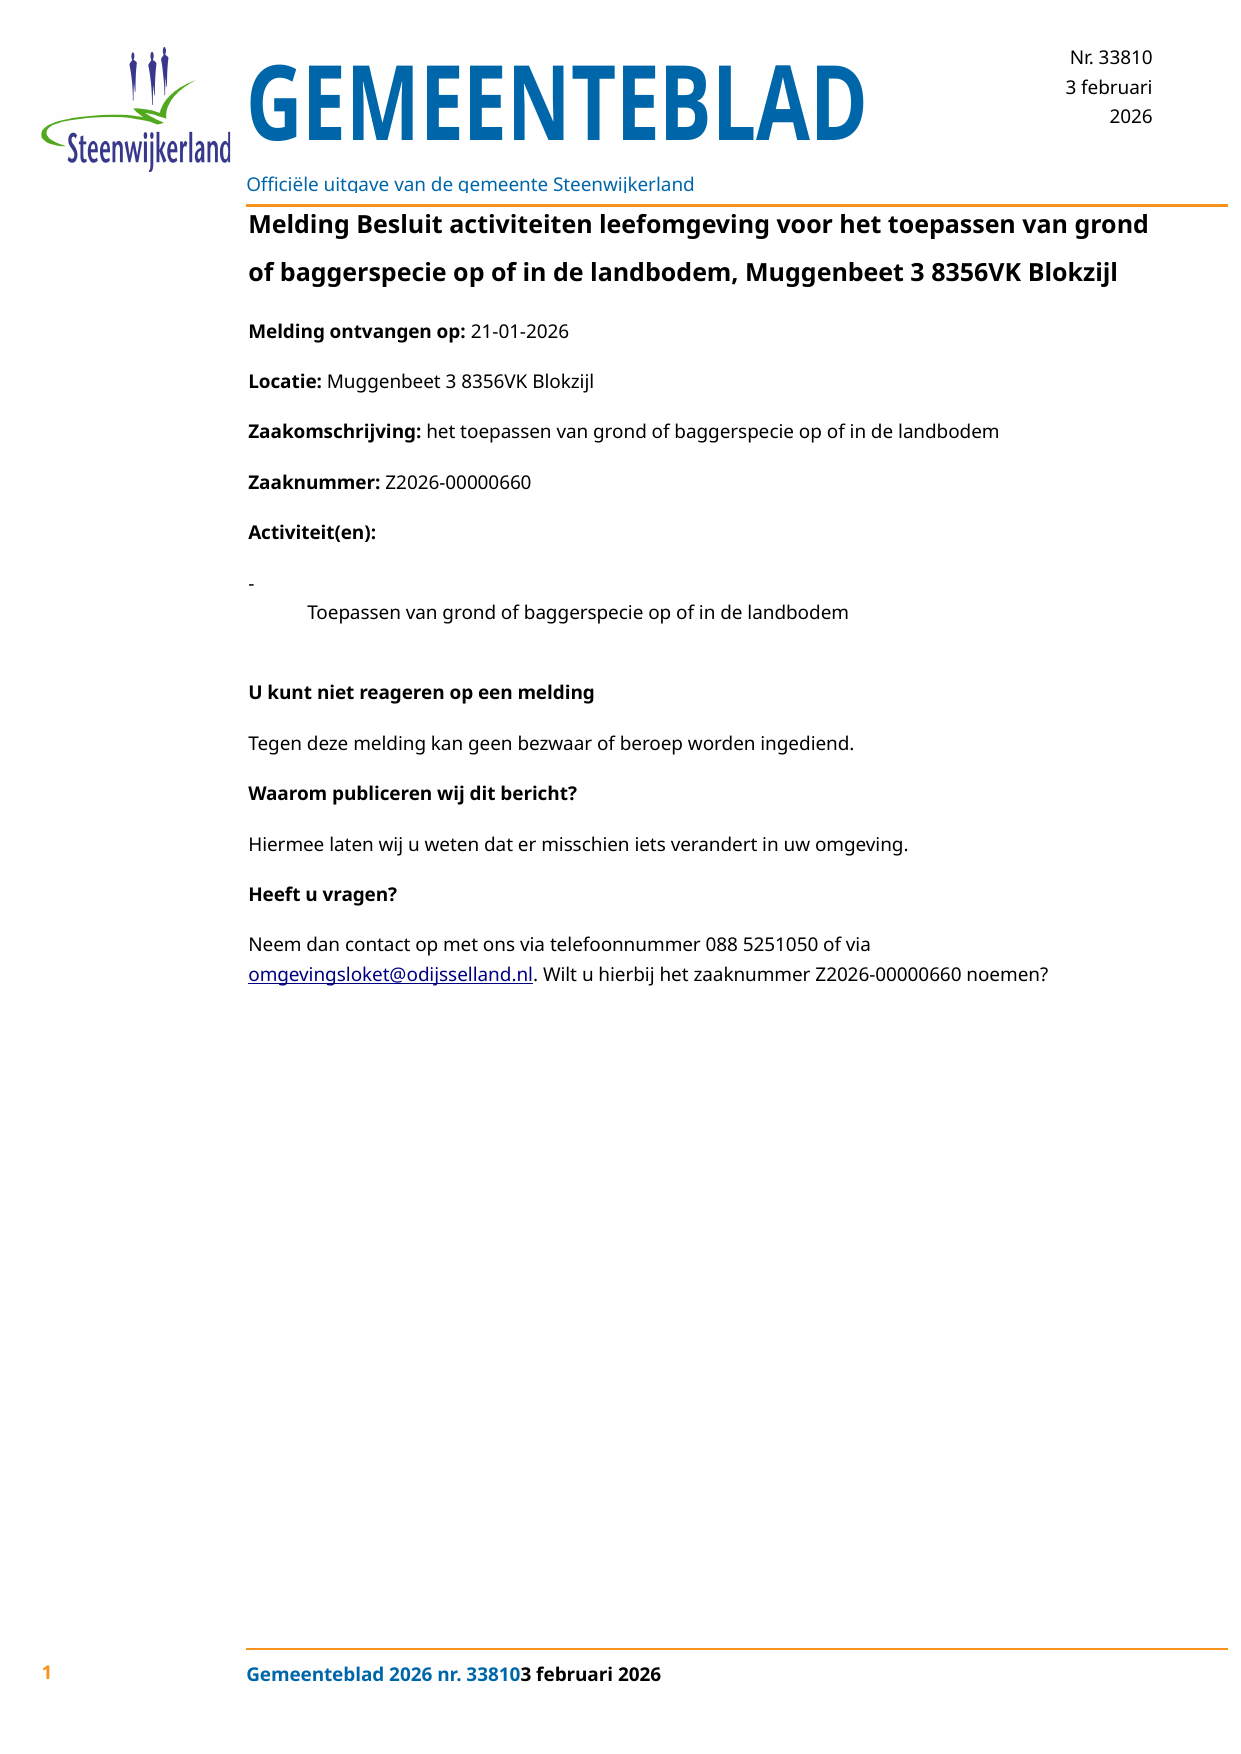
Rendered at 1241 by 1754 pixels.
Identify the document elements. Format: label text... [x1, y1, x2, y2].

text Locatie: Muggenbeet 3 8356VK Blokzijl [248, 368, 1152, 394]
text Zaakomschrijving: het toepassen van grond of baggerspecie op of in de landbodem [248, 419, 1152, 444]
text Melding Besluit activiteiten leefomgeving voor het toepassen van grond of baggerspecie op of in de landbodem, Muggenbeet 3 8356VK Blokzijl [248, 207, 1152, 288]
text Hiermee laten wij u weten dat er misschien iets verandert in uw omgeving. [248, 831, 1152, 857]
text Heeft u vragen? [248, 881, 1152, 907]
text Tegen deze melding kan geen bezwaar of beroep worden ingediend. [248, 730, 1152, 756]
text Zaaknummer: Z2026-00000660 [248, 469, 1152, 495]
text Melding ontvangen op: 21-01-2026 [248, 318, 1152, 344]
text Waarom publiceren wij dit bericht? [248, 780, 1152, 806]
text Neem dan contact op met ons via telefoonnummer 088 5251050 of via omgevingsloket@odijsselland.nl. Wilt u hierbij het zaaknummer Z2026-00000660 noemen? [248, 932, 1152, 987]
text Activiteit(en): [248, 519, 1152, 545]
picture [41, 47, 231, 172]
list Toepassen van grond of baggerspecie op of in de landbodem [248, 599, 1152, 625]
text U kunt niet reageren op een melding [248, 679, 1152, 705]
